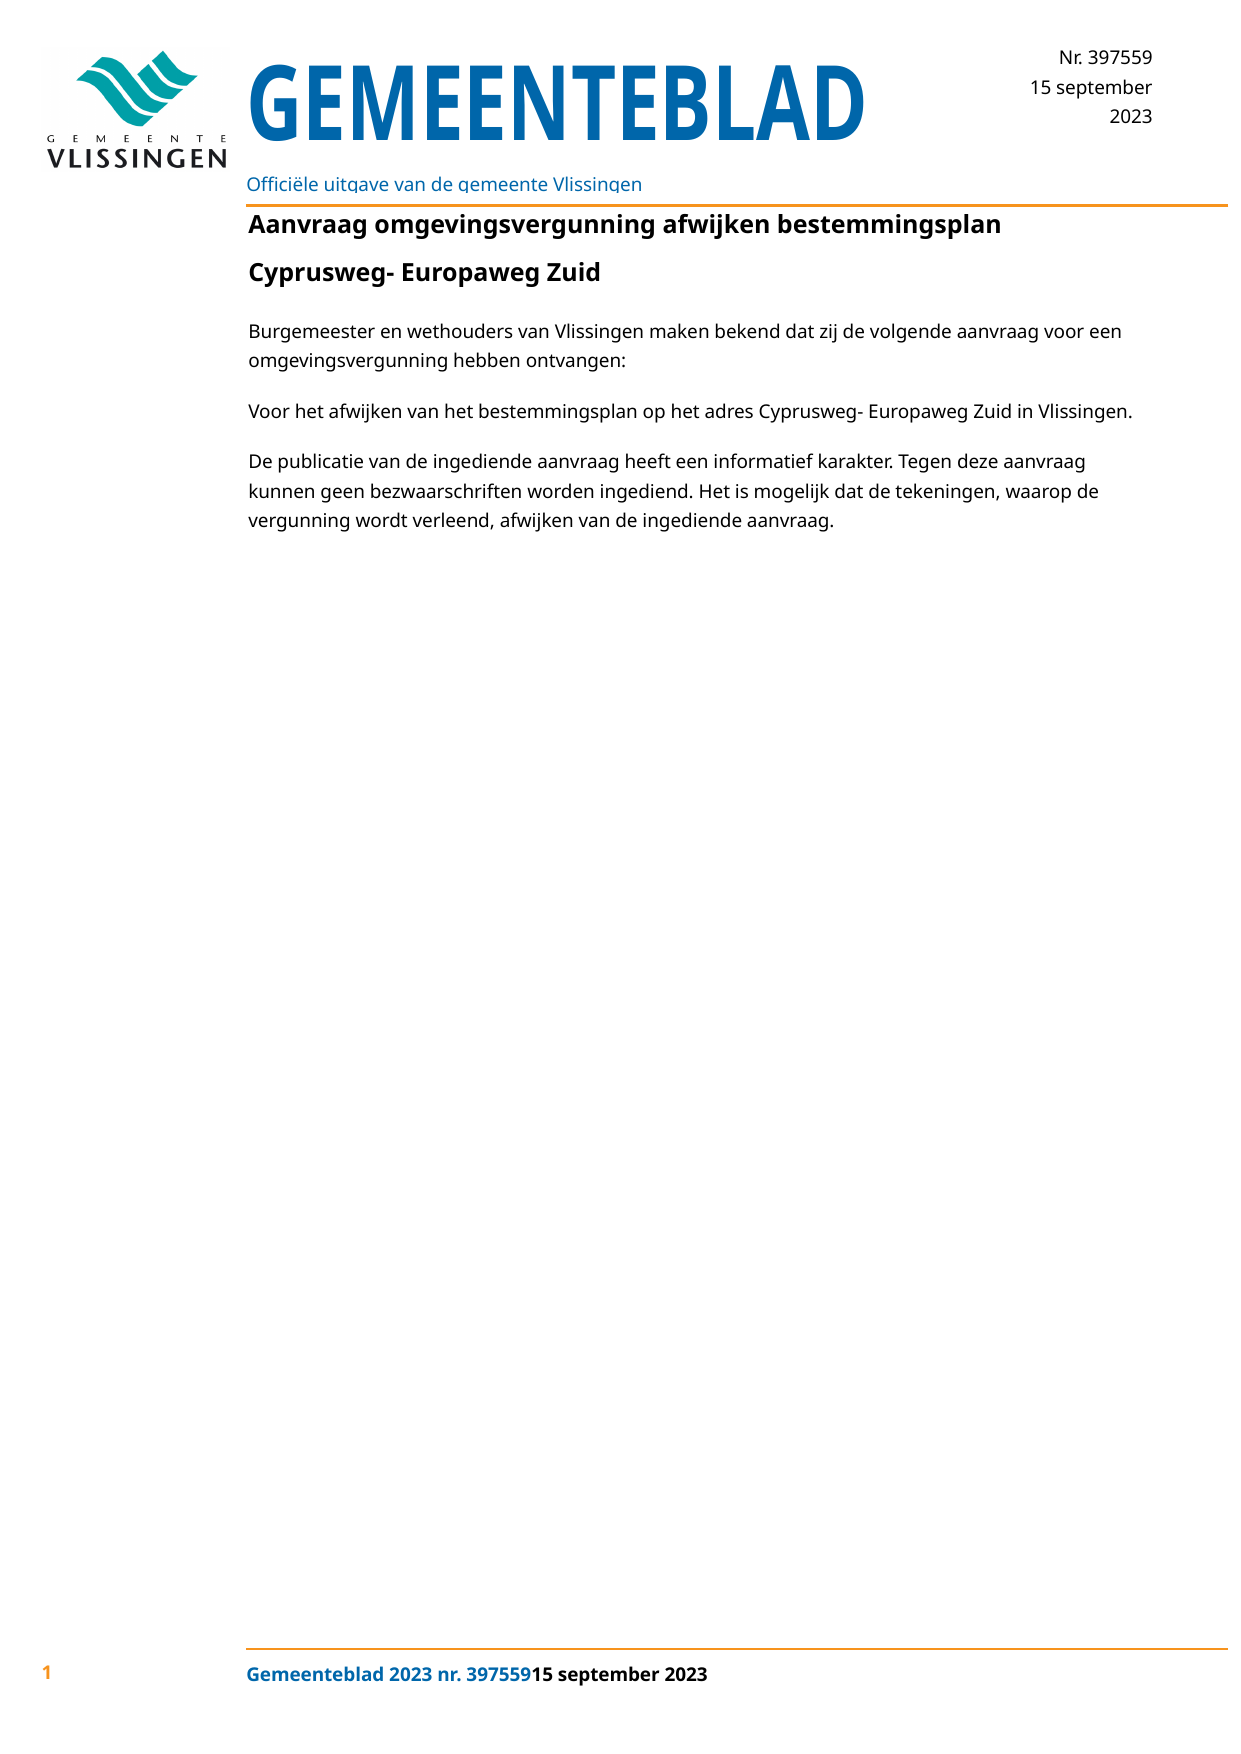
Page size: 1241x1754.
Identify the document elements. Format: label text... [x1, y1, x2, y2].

picture [41, 47, 231, 172]
text Aanvraag omgevingsvergunning afwijken bestemmingsplan Cyprusweg- Europaweg Zuid [248, 207, 1152, 288]
text Burgemeester en wethouders van Vlissingen maken bekend dat zij de volgende aanvraag voor een omgevingsvergunning hebben ontvangen: [248, 318, 1152, 373]
text De publicatie van de ingediende aanvraag heeft een informatief karakter. Tegen deze aanvraag kunnen geen bezwaarschriften worden ingediend. Het is mogelijk dat de tekeningen, waarop de vergunning wordt verleend, afwijken van de ingediende aanvraag. [248, 448, 1152, 533]
text Voor het afwijken van het bestemmingsplan op het adres Cyprusweg- Europaweg Zuid in Vlissingen. [248, 398, 1152, 424]
